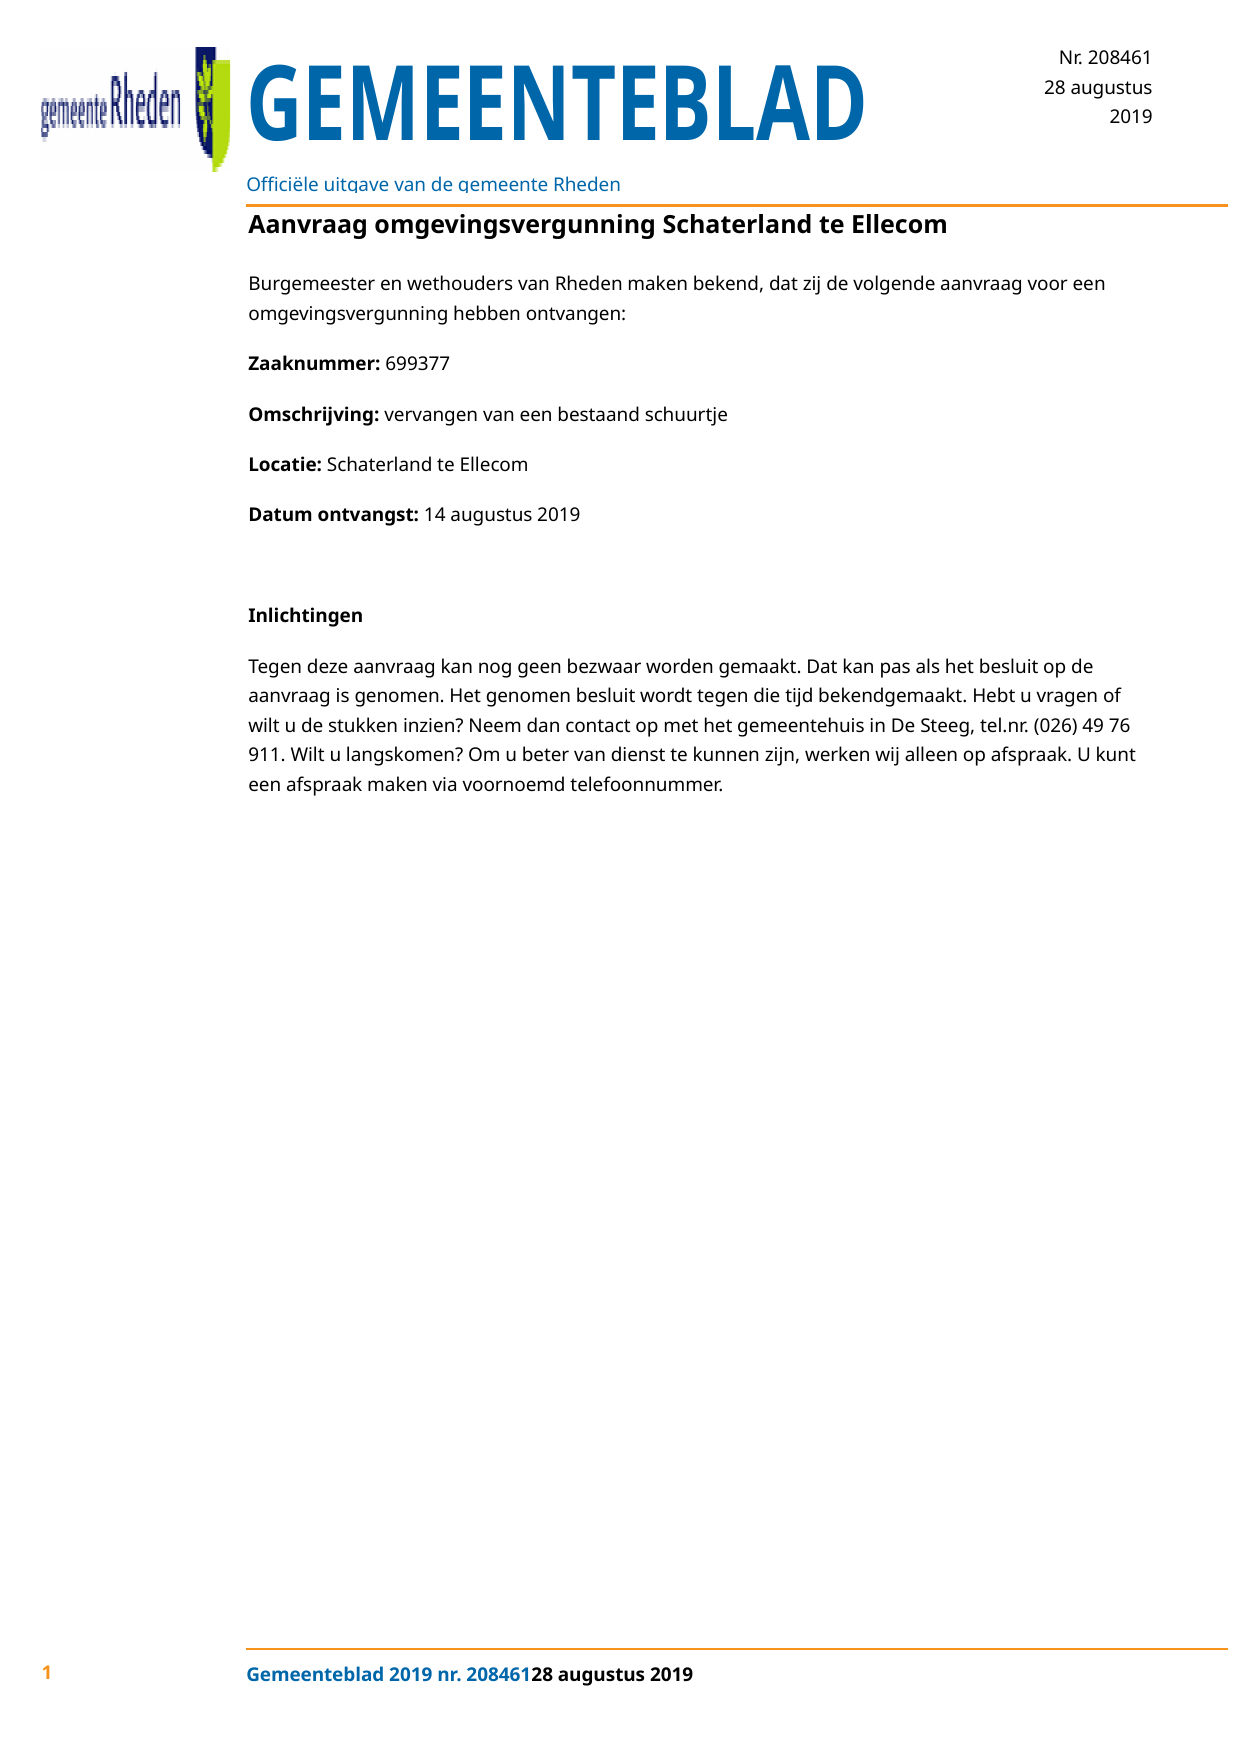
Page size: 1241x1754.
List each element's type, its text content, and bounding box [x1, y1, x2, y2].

text Zaaknummer: 699377 [248, 350, 1152, 376]
text Datum ontvangst: 14 augustus 2019 [248, 502, 1152, 527]
text Inlichtingen [248, 602, 1152, 628]
text Aanvraag omgevingsvergunning Schaterland te Ellecom [248, 207, 1152, 241]
text Burgemeester en wethouders van Rheden maken bekend, dat zij de volgende aanvraag voor een omgevingsvergunning hebben ontvangen: [248, 270, 1152, 326]
picture [41, 47, 231, 172]
text Tegen deze aanvraag kan nog geen bezwaar worden gemaakt. Dat kan pas als het besluit op de aanvraag is genomen. Het genomen besluit wordt tegen die tijd bekendgemaakt. Hebt u vragen of wilt u de stukken inzien? Neem dan contact op met het gemeentehuis in De Steeg, tel.nr. (026) 49 76 911. Wilt u langskomen? Om u beter van dienst te kunnen zijn, werken wij alleen op afspraak. U kunt een afspraak maken via voornoemd telefoonnummer. [248, 653, 1152, 797]
text Omschrijving: vervangen van een bestaand schuurtje [248, 401, 1152, 426]
text Locatie: Schaterland te Ellecom [248, 451, 1152, 477]
